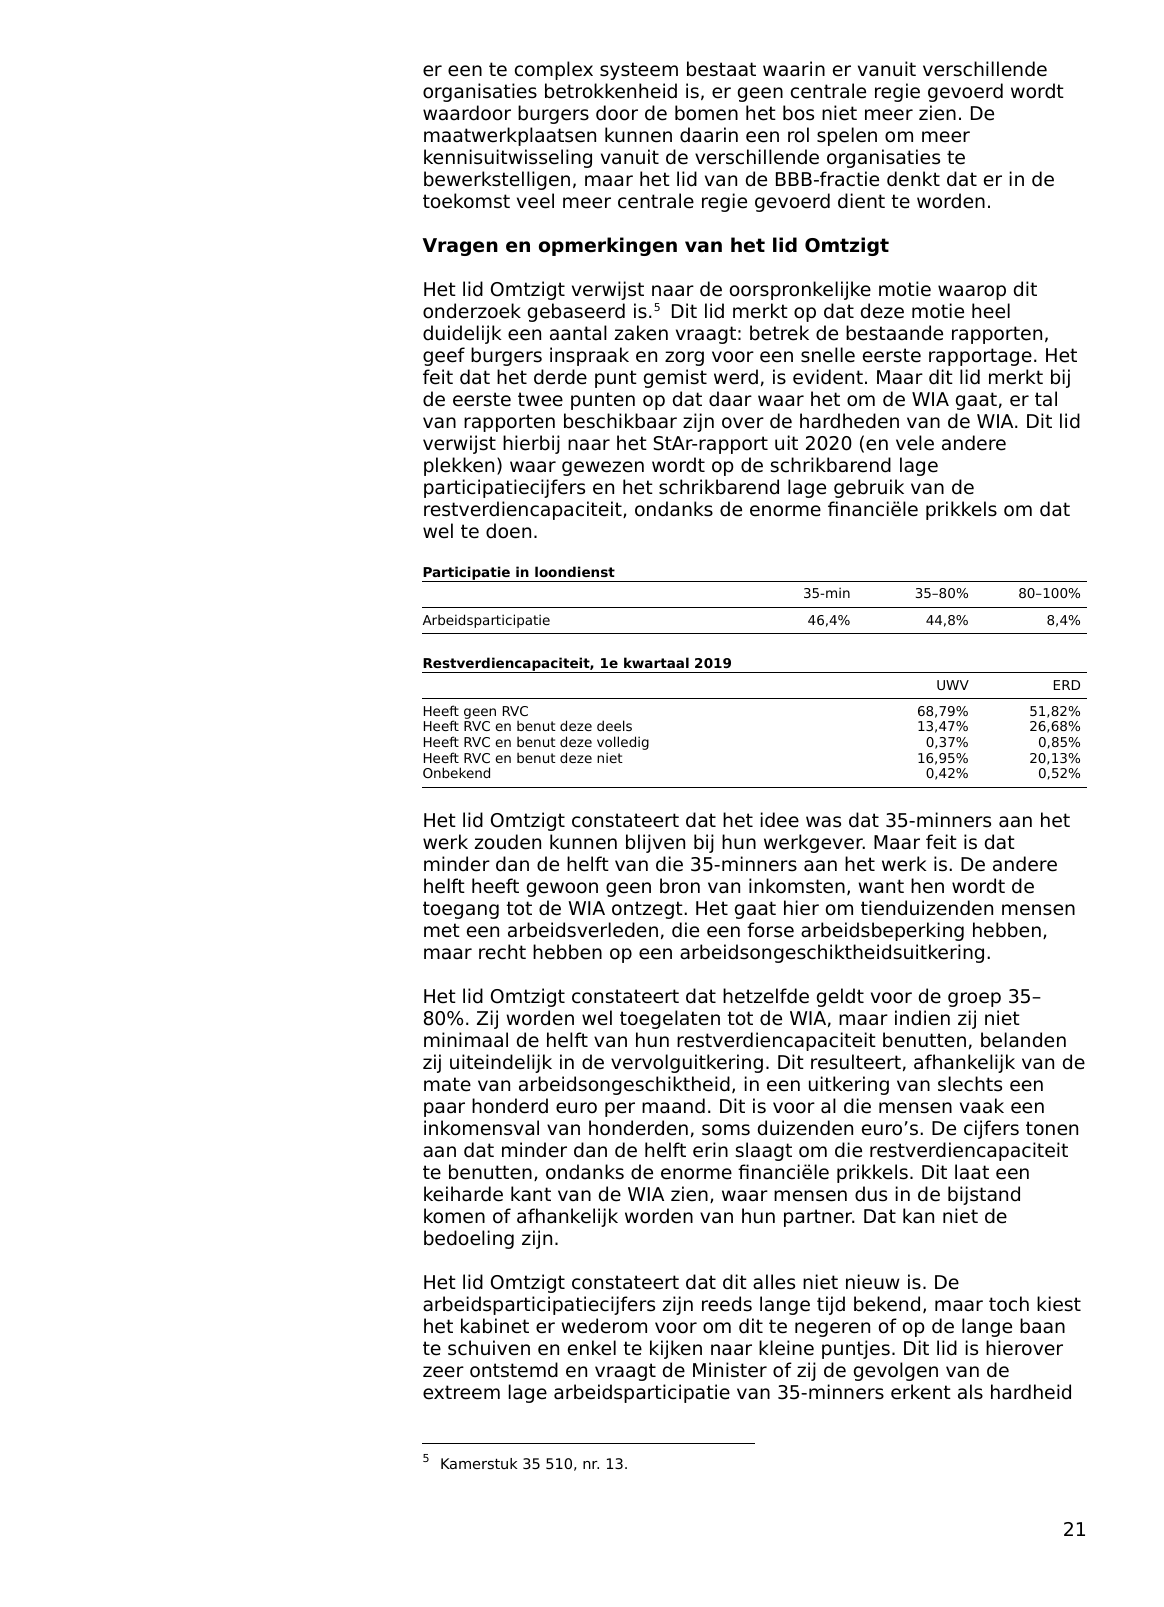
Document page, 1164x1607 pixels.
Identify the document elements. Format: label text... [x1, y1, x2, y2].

table_cell 0,85% [974, 735, 1087, 751]
table_cell [422, 673, 856, 698]
text Kamerstuk 35 510, nr. 13. [422, 1452, 1087, 1474]
table_cell 80–100% [974, 582, 1087, 607]
table_cell 68,79% [856, 699, 974, 719]
table_cell 0,37% [856, 735, 974, 751]
table_cell Heeft geen RVC [422, 699, 856, 719]
table_cell ERD [974, 673, 1087, 698]
table_header Participatie in loondienst [422, 565, 1087, 581]
table_cell 0,52% [974, 766, 1087, 787]
table_cell Heeft RVC en benut deze niet [422, 751, 856, 766]
table_cell 51,82% [974, 699, 1087, 719]
table_cell 35–80% [856, 582, 974, 607]
table_cell 16,95% [856, 751, 974, 766]
text er een te complex systeem bestaat waarin er vanuit verschillende organisaties betrokkenheid is, er geen centrale regie gevoerd wordt waardoor burgers door de bomen het bos niet meer zien. De maatwerkplaatsen kunnen daarin een rol spelen om meer kennisuitwisseling vanuit de verschillende organisaties te bewerkstelligen, maar het lid van de BBB-fractie denkt dat er in de toekomst veel meer centrale regie gevoerd dient te worden. [422, 59, 1087, 213]
table_cell Arbeidsparticipatie [422, 608, 738, 633]
text Het lid Omtzigt verwijst naar de oorspronkelijke motie waarop dit onderzoek gebaseerd is. Dit lid merkt op dat deze motie heel duidelijk een aantal zaken vraagt: betrek de bestaande rapporten, geef burgers inspraak en zorg voor een snelle eerste rapportage. Het feit dat het derde punt gemist werd, is evident. Maar dit lid merkt bij de eerste twee punten op dat daar waar het om de WIA gaat, er tal van rapporten beschikbaar zijn over de hardheden van de WIA. Dit lid verwijst hierbij naar het StAr-rapport uit 2020 (en vele andere plekken) waar gewezen wordt op de schrikbarend lage participatiecijfers en het schrikbarend lage gebruik van de restverdiencapaciteit, ondanks de enorme financiële prikkels om dat wel te doen. [422, 279, 1087, 543]
text Het lid Omtzigt constateert dat het idee was dat 35-minners aan het werk zouden kunnen blijven bij hun werkgever. Maar feit is dat minder dan de helft van die 35-minners aan het werk is. De andere helft heeft gewoon geen bron van inkomsten, want hen wordt de toegang tot de WIA ontzegt. Het gaat hier om tienduizenden mensen met een arbeidsverleden, die een forse arbeidsbeperking hebben, maar recht hebben op een arbeidsongeschiktheidsuitkering. [422, 810, 1087, 964]
table_cell 13,47% [856, 719, 974, 735]
table_cell 35-min [738, 582, 856, 607]
table_cell 0,42% [856, 766, 974, 787]
table_cell 44,8% [856, 608, 974, 633]
table_cell 46,4% [738, 608, 856, 633]
table_cell Heeft RVC en benut deze volledig [422, 735, 856, 751]
table_header Restverdiencapaciteit, 1e kwartaal 2019 [422, 656, 1087, 672]
text Het lid Omtzigt constateert dat dit alles niet nieuw is. De arbeidsparticipatiecijfers zijn reeds lange tijd bekend, maar toch kiest het kabinet er wederom voor om dit te negeren of op de lange baan te schuiven en enkel te kijken naar kleine puntjes. Dit lid is hierover zeer ontstemd en vraagt de Minister of zij de gevolgen van de extreem lage arbeidsparticipatie van 35-minners erkent als hardheid [422, 1272, 1087, 1404]
subtitle Vragen en opmerkingen van het lid Omtzigt [422, 235, 1087, 257]
table_cell 8,4% [974, 608, 1087, 633]
text Het lid Omtzigt constateert dat hetzelfde geldt voor de groep 35–80%. Zij worden wel toegelaten tot de WIA, maar indien zij niet minimaal de helft van hun restverdiencapaciteit benutten, belanden zij uiteindelijk in de vervolguitkering. Dit resulteert, afhankelijk van de mate van arbeidsongeschiktheid, in een uitkering van slechts een paar honderd euro per maand. Dit is voor al die mensen vaak een inkomensval van honderden, soms duizenden euro’s. De cijfers tonen aan dat minder dan de helft erin slaagt om die restverdiencapaciteit te benutten, ondanks de enorme financiële prikkels. Dit laat een keiharde kant van de WIA zien, waar mensen dus in de bijstand komen of afhankelijk worden van hun partner. Dat kan niet de bedoeling zijn. [422, 986, 1087, 1250]
table_cell UWV [856, 673, 974, 698]
table_cell Heeft RVC en benut deze deels [422, 719, 856, 735]
table_cell [422, 582, 738, 607]
table_cell 26,68% [974, 719, 1087, 735]
table_cell 20,13% [974, 751, 1087, 766]
table_cell Onbekend [422, 766, 856, 787]
